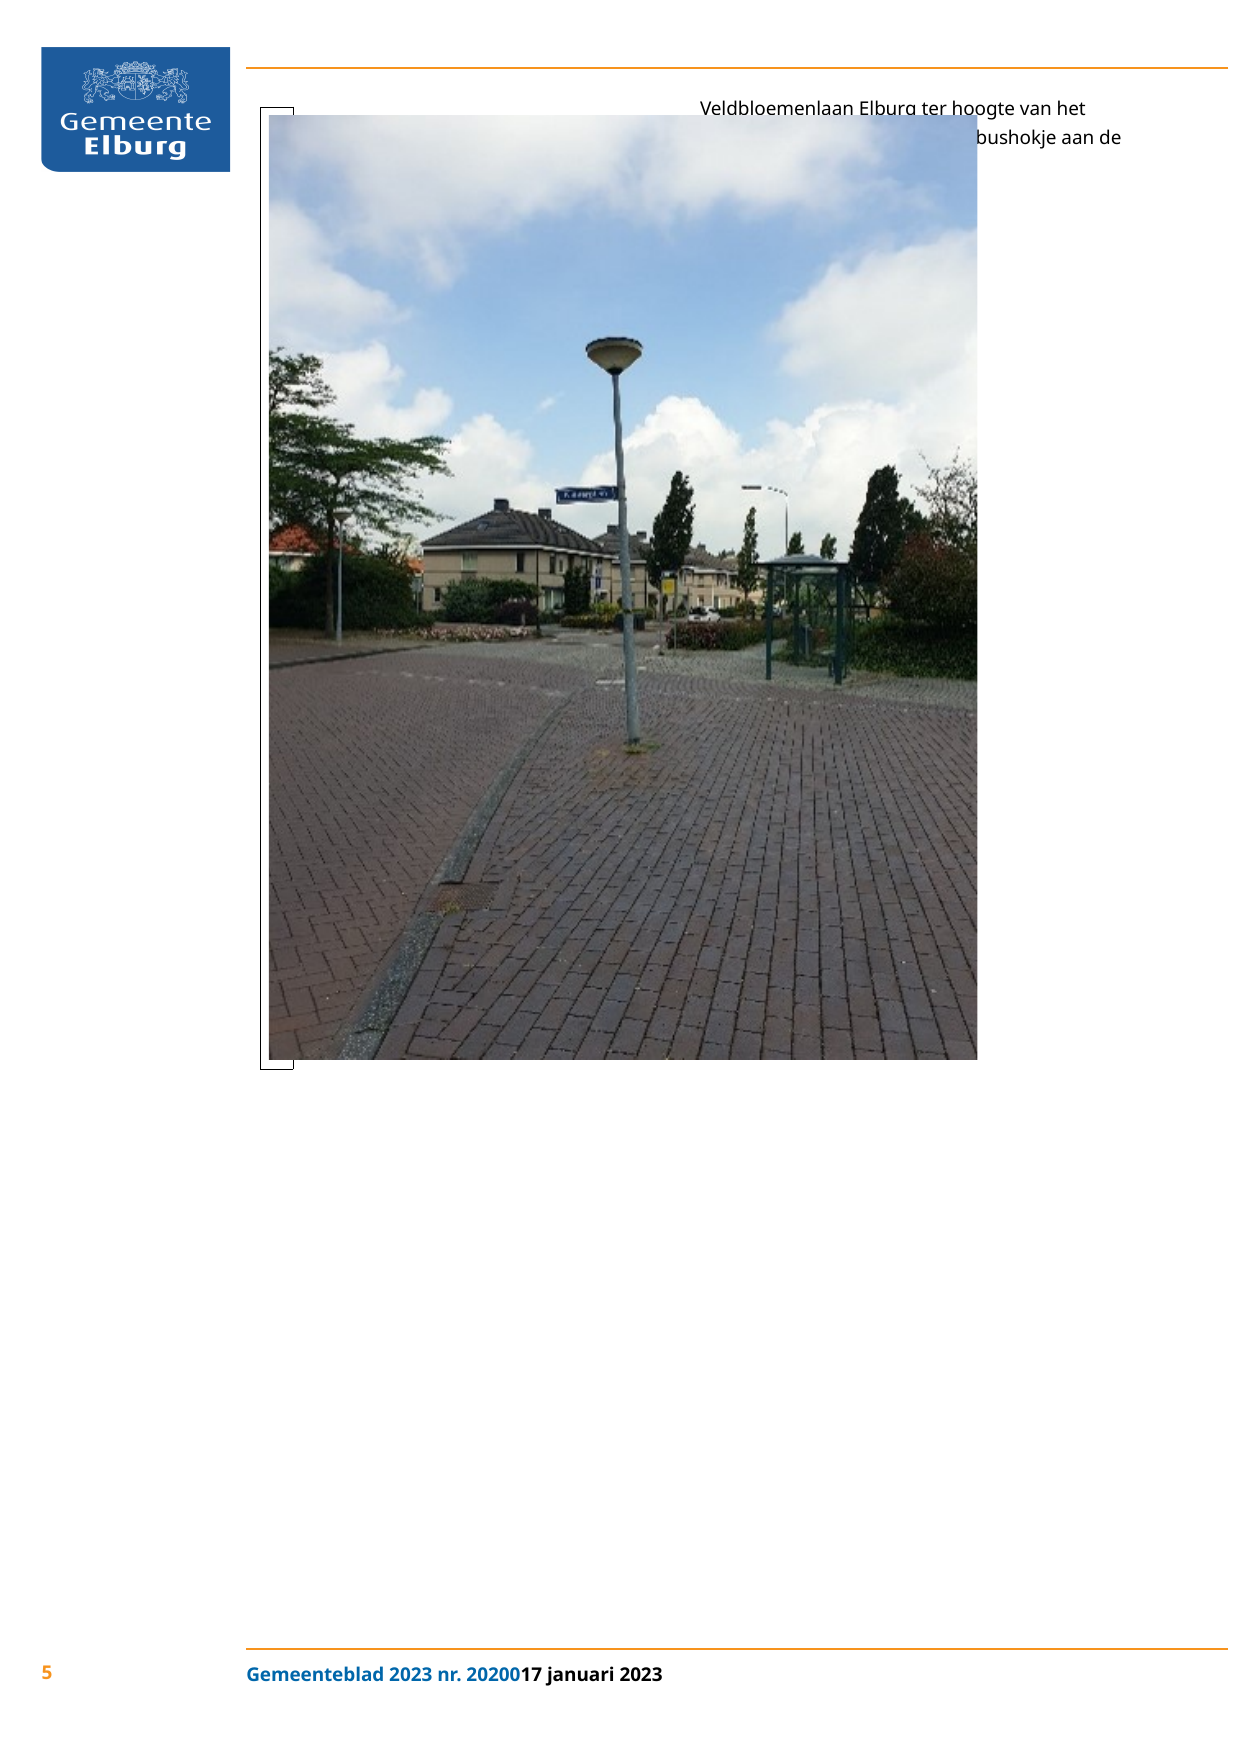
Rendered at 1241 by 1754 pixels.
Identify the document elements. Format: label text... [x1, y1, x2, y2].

table_cell [261, 108, 293, 1069]
table_cell Veldbloemenlaan Elburg ter hoogte van het Klaverplein aan lichtmast nabij bushokje aan de kant van de Voord [700, 95, 1152, 1086]
table_cell [248, 95, 700, 1086]
picture [41, 47, 231, 172]
picture [268, 115, 978, 1060]
